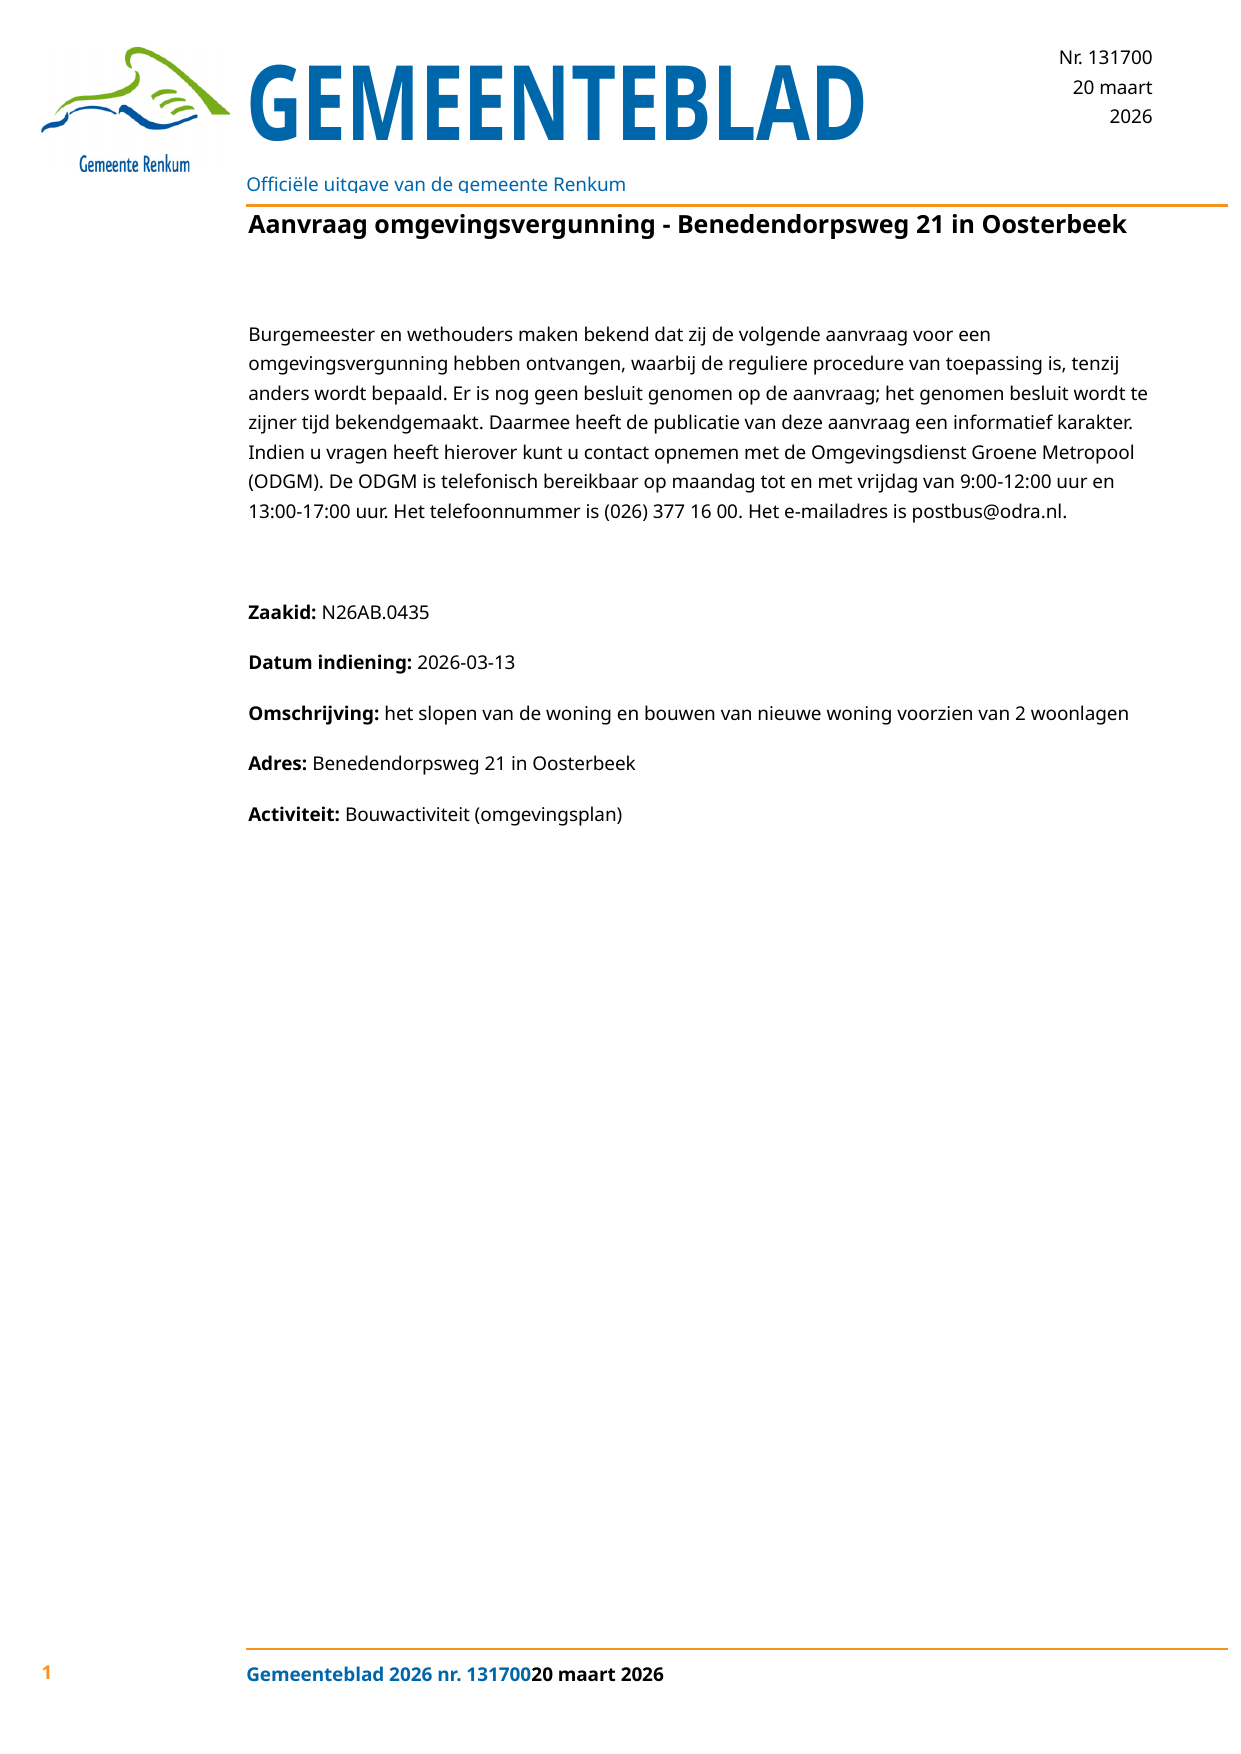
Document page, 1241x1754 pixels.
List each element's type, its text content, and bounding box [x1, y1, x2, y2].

text Aanvraag omgevingsvergunning - Benedendorpsweg 21 in Oosterbeek [248, 207, 1152, 241]
picture [41, 47, 231, 172]
text Omschrijving: het slopen van de woning en bouwen van nieuwe woning voorzien van 2 woonlagen [248, 700, 1152, 726]
text Adres: Benedendorpsweg 21 in Oosterbeek [248, 750, 1152, 776]
text Burgemeester en wethouders maken bekend dat zij de volgende aanvraag voor een omgevingsvergunning hebben ontvangen, waarbij de reguliere procedure van toepassing is, tenzij anders wordt bepaald. Er is nog geen besluit genomen op de aanvraag; het genomen besluit wordt te zijner tijd bekendgemaakt. Daarmee heeft de publicatie van deze aanvraag een informatief karakter. Indien u vragen heeft hierover kunt u contact opnemen met de Omgevingsdienst Groene Metropool (ODGM). De ODGM is telefonisch bereikbaar op maandag tot en met vrijdag van 9:00-12:00 uur en 13:00-17:00 uur. Het telefoonnummer is (026) 377 16 00. Het e-mailadres is postbus@odra.nl. [248, 321, 1152, 524]
text Datum indiening: 2026-03-13 [248, 649, 1152, 675]
text Activiteit: Bouwactiviteit (omgevingsplan) [248, 801, 1152, 826]
text Zaakid: N26AB.0435 [248, 599, 1152, 625]
